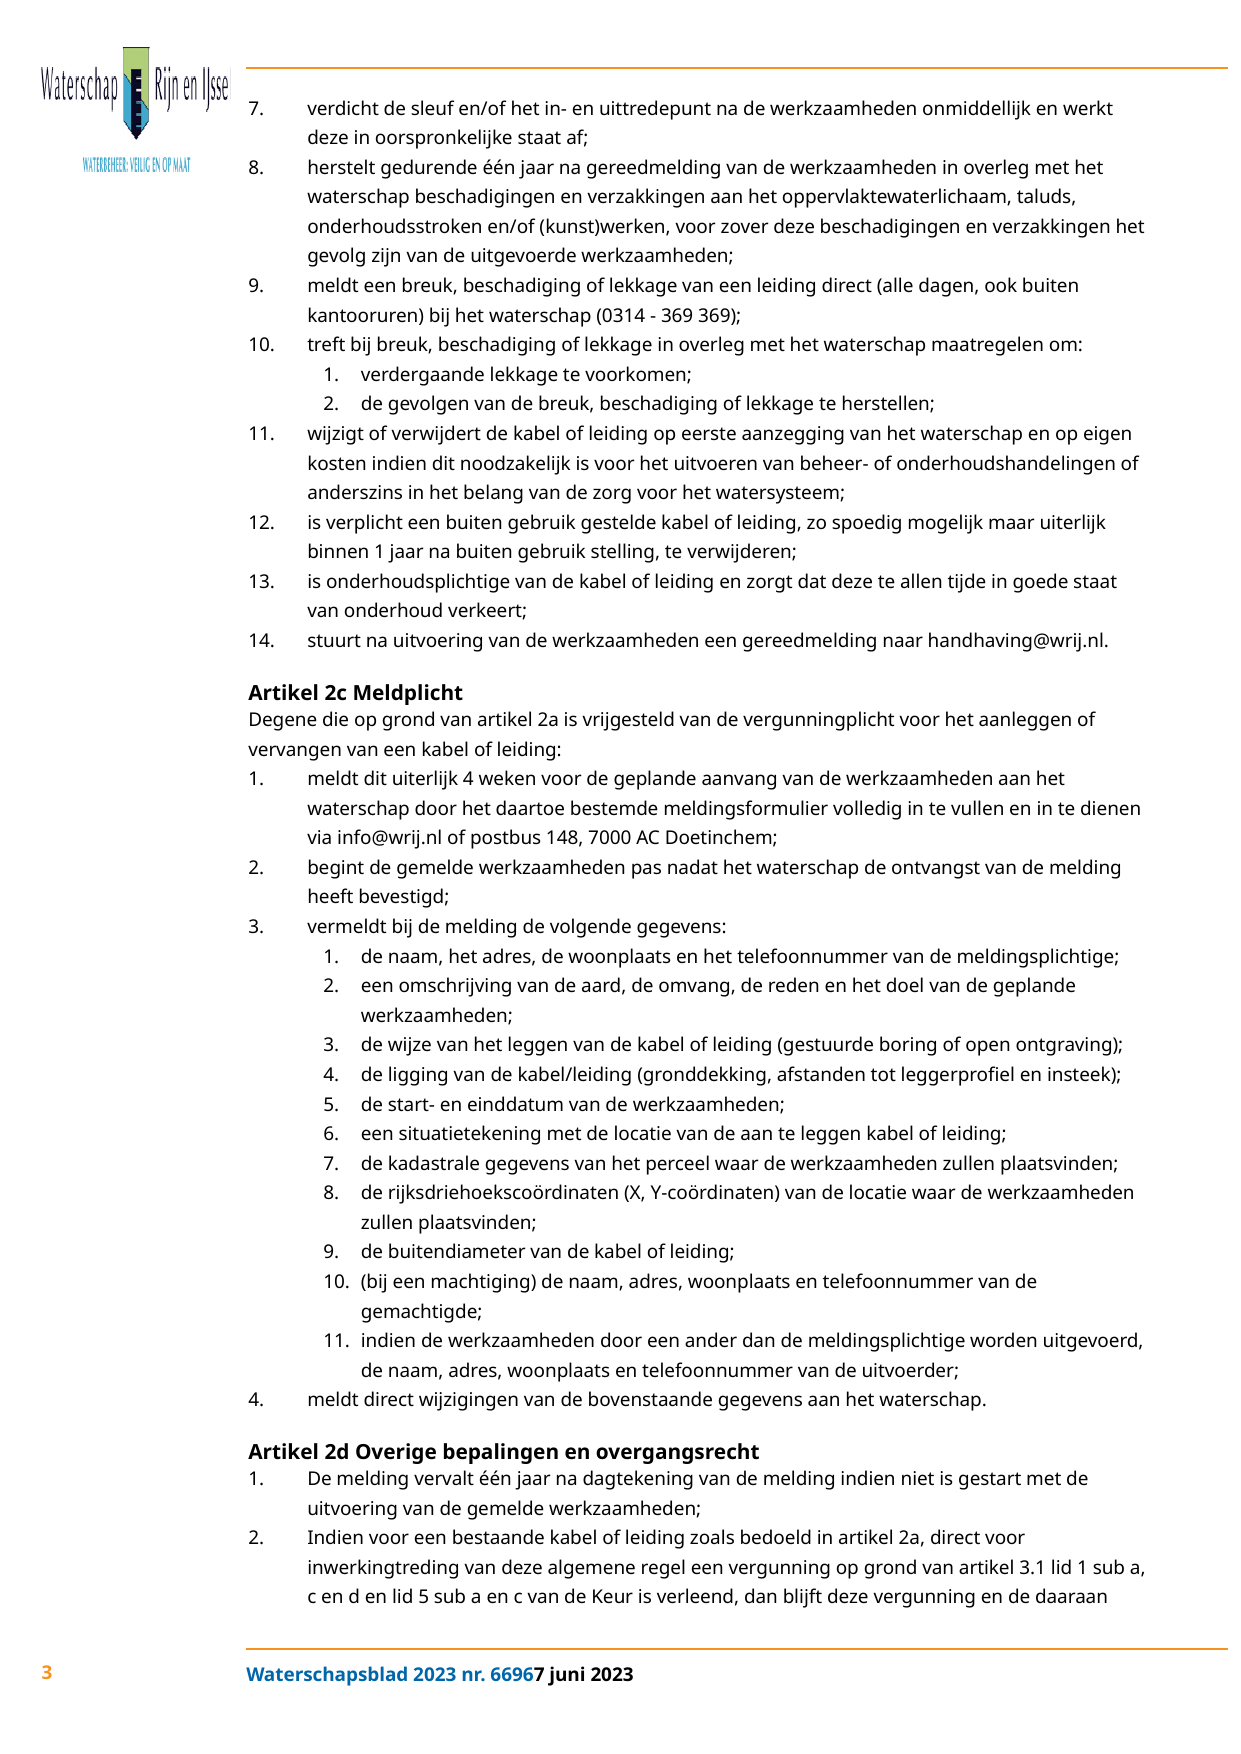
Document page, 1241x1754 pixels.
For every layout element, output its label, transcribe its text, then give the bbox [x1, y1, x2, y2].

list de gevolgen van de breuk, beschadiging of lekkage te herstellen; [323, 391, 1152, 416]
list de rijksdriehoekscoördinaten (X, Y-coördinaten) van de locatie waar de werkzaamheden zullen plaatsvinden; [323, 1179, 1152, 1235]
list meldt dit uiterlijk 4 weken voor de geplande aanvang van de werkzaamheden aan het waterschap door het daartoe bestemde meldingsformulier volledig in te vullen en in te dienen via info@wrij.nl of postbus 148, 7000 AC Doetinchem; [248, 765, 1152, 850]
list begint de gemelde werkzaamheden pas nadat het waterschap de ontvangst van de melding heeft bevestigd; [248, 854, 1152, 909]
list meldt direct wijzigingen van de bovenstaande gegevens aan het waterschap. [248, 1387, 1152, 1412]
list De melding vervalt één jaar na dagtekening van de melding indien niet is gestart met de uitvoering van de gemelde werkzaamheden; [248, 1465, 1152, 1521]
list herstelt gedurende één jaar na gereedmelding van de werkzaamheden in overleg met het waterschap beschadigingen en verzakkingen aan het oppervlaktewaterlichaam, taluds, onderhoudsstroken en/of (kunst)werken, voor zover deze beschadigingen en verzakkingen het gevolg zijn van de uitgevoerde werkzaamheden; [248, 154, 1152, 268]
text Degene die op grond van artikel 2a is vrijgesteld van de vergunningplicht voor het aanleggen of vervangen van een kabel of leiding: [248, 706, 1152, 761]
list (bij een machtiging) de naam, adres, woonplaats en telefoonnummer van de gemachtigde; [323, 1268, 1152, 1323]
text Artikel 2c Meldplicht [248, 678, 1152, 706]
list vermeldt bij de melding de volgende gegevens: [248, 913, 1152, 939]
picture [41, 47, 231, 172]
list stuurt na uitvoering van de werkzaamheden een gereedmelding naar handhaving@wrij.nl. [248, 627, 1152, 653]
list treft bij breuk, beschadiging of lekkage in overleg met het waterschap maatregelen om: [248, 331, 1152, 357]
text Artikel 2d Overige bepalingen en overgangsrecht [248, 1437, 1152, 1465]
list meldt een breuk, beschadiging of lekkage van een leiding direct (alle dagen, ook buiten kantooruren) bij het waterschap (0314 - 369 369); [248, 272, 1152, 328]
list is verplicht een buiten gebruik gestelde kabel of leiding, zo spoedig mogelijk maar uiterlijk binnen 1 jaar na buiten gebruik stelling, te verwijderen; [248, 509, 1152, 564]
list een situatietekening met de locatie van de aan te leggen kabel of leiding; [323, 1120, 1152, 1146]
list de naam, het adres, de woonplaats en het telefoonnummer van de meldingsplichtige; [323, 943, 1152, 968]
list verdergaande lekkage te voorkomen; [323, 361, 1152, 387]
list wijzigt of verwijdert de kabel of leiding op eerste aanzegging van het waterschap en op eigen kosten indien dit noodzakelijk is voor het uitvoeren van beheer- of onderhoudshandelingen of anderszins in het belang van de zorg voor het watersysteem; [248, 420, 1152, 505]
list de kadastrale gegevens van het perceel waar de werkzaamheden zullen plaatsvinden; [323, 1150, 1152, 1176]
list indien de werkzaamheden door een ander dan de meldingsplichtige worden uitgevoerd, de naam, adres, woonplaats en telefoonnummer van de uitvoerder; [323, 1327, 1152, 1383]
list de buitendiameter van de kabel of leiding; [323, 1239, 1152, 1264]
list de wijze van het leggen van de kabel of leiding (gestuurde boring of open ontgraving); [323, 1032, 1152, 1057]
list de ligging van de kabel/leiding (gronddekking, afstanden tot leggerprofiel en insteek); [323, 1061, 1152, 1087]
list de start- en einddatum van de werkzaamheden; [323, 1091, 1152, 1116]
list verdicht de sleuf en/of het in- en uittredepunt na de werkzaamheden onmiddellijk en werkt deze in oorspronkelijke staat af; [248, 95, 1152, 150]
list is onderhoudsplichtige van de kabel of leiding en zorgt dat deze te allen tijde in goede staat van onderhoud verkeert; [248, 568, 1152, 623]
list een omschrijving van de aard, de omvang, de reden en het doel van de geplande werkzaamheden; [323, 972, 1152, 1028]
list Indien voor een bestaande kabel of leiding zoals bedoeld in artikel 2a, direct voor inwerkingtreding van deze algemene regel een vergunning op grond van artikel 3.1 lid 1 sub a, c en d en lid 5 sub a en c van de Keur is verleend, dan blijft deze vergunning en de daaraan [248, 1524, 1152, 1609]
